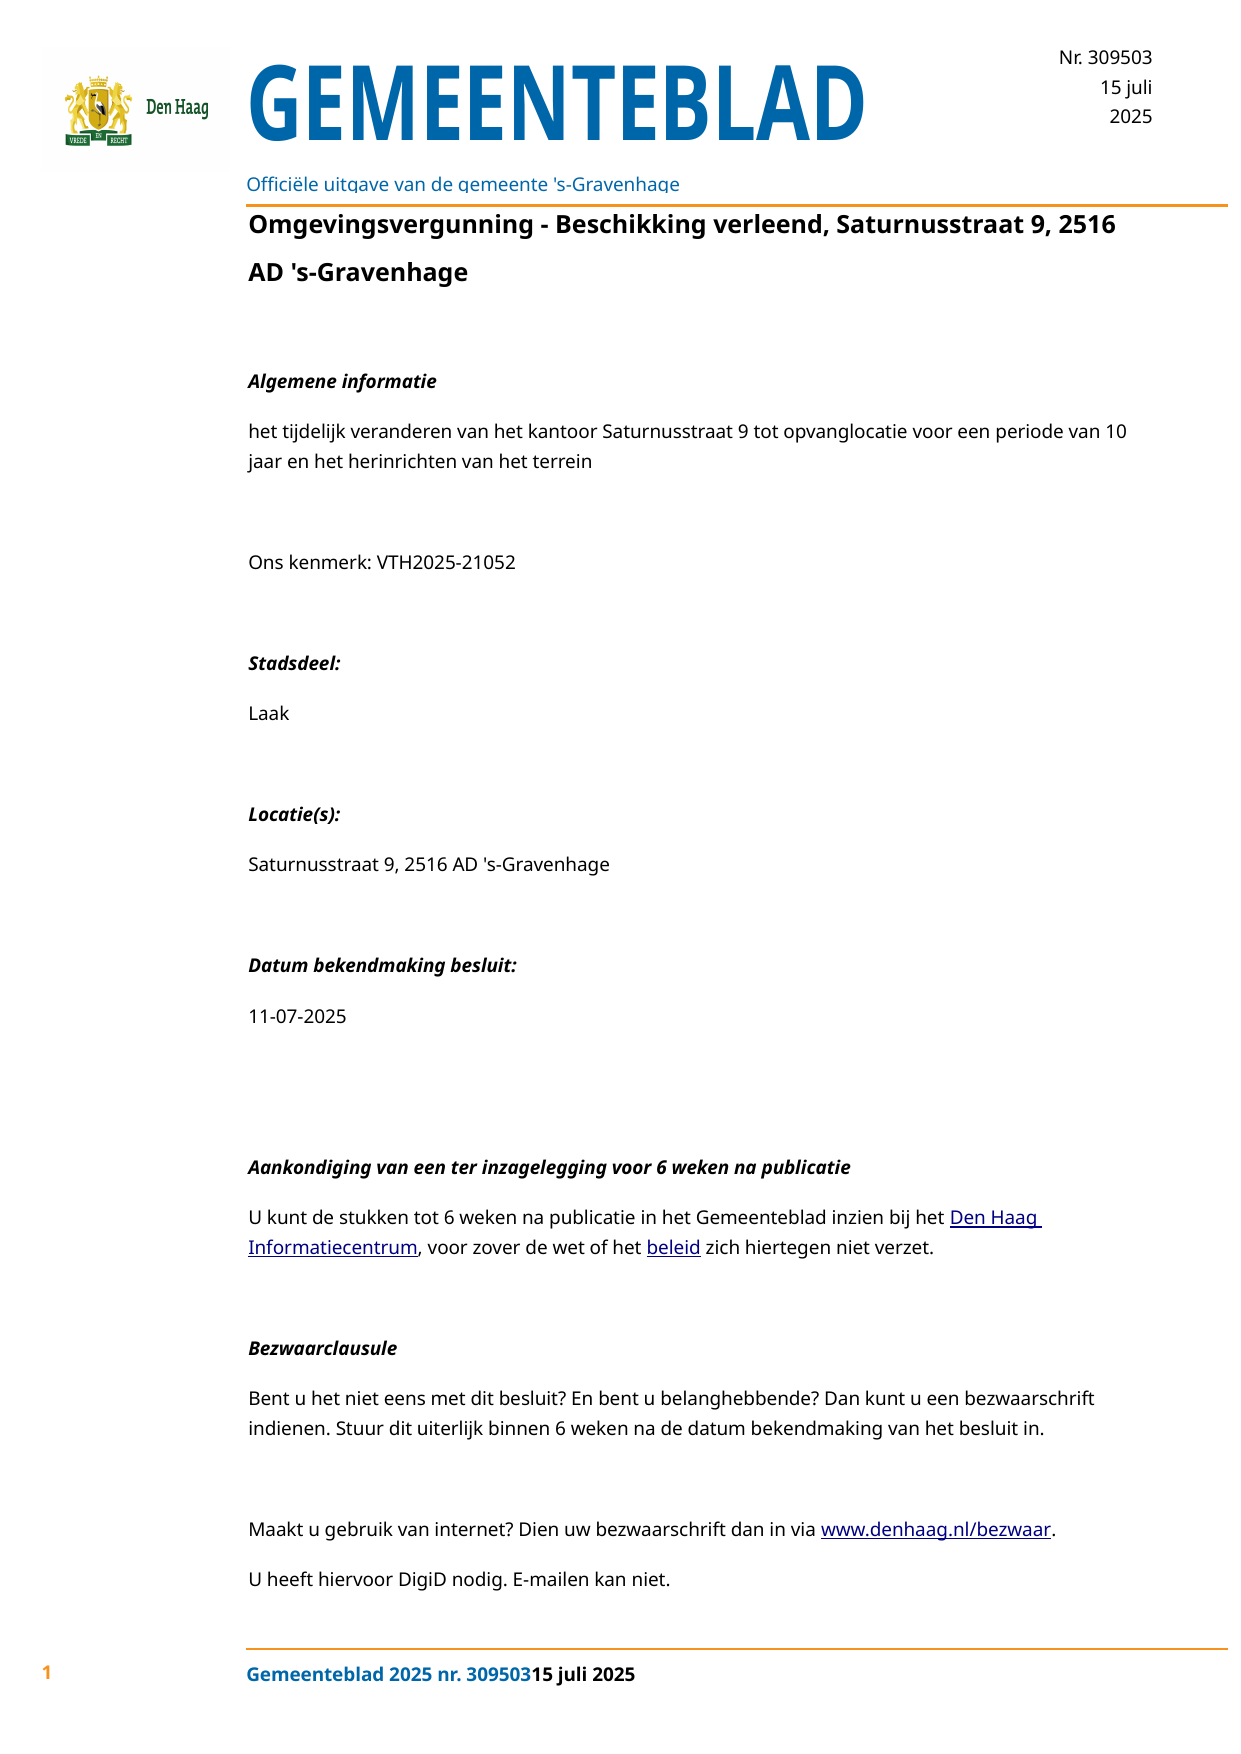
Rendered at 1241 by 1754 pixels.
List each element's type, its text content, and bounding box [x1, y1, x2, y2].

text Datum bekendmaking besluit: [248, 952, 1152, 978]
text Laak [248, 700, 1152, 726]
text Saturnusstraat 9, 2516 AD 's-Gravenhage [248, 852, 1152, 877]
text Locatie(s): [248, 801, 1152, 827]
text Omgevingsvergunning - Beschikking verleend, Saturnusstraat 9, 2516 AD 's-Gravenhage [248, 207, 1152, 288]
text Maakt u gebruik van internet? Dien uw bezwaarschrift dan in via www.denhaag.nl/bezwaar. [248, 1516, 1152, 1542]
text U heeft hiervoor DigiD nodig. E-mailen kan niet. [248, 1566, 1152, 1592]
text Ons kenmerk: VTH2025-21052 [248, 549, 1152, 575]
text Algemene informatie [248, 368, 1152, 394]
picture [41, 47, 231, 172]
text het tijdelijk veranderen van het kantoor Saturnusstraat 9 tot opvanglocatie voor een periode van 10 jaar en het herinrichten van het terrein [248, 419, 1152, 474]
text Bezwaarclausule [248, 1335, 1152, 1361]
text Stadsdeel: [248, 650, 1152, 676]
text 11-07-2025 [248, 1003, 1152, 1029]
text Aankondiging van een ter inzagelegging voor 6 weken na publicatie [248, 1154, 1152, 1180]
text Bent u het niet eens met dit besluit? En bent u belanghebbende? Dan kunt u een bezwaarschrift indienen. Stuur dit uiterlijk binnen 6 weken na de datum bekendmaking van het besluit in. [248, 1385, 1152, 1441]
text U kunt de stukken tot 6 weken na publicatie in het Gemeenteblad inzien bij het Den Haag Informatiecentrum, voor zover de wet of het beleid zich hiertegen niet verzet. [248, 1204, 1152, 1260]
